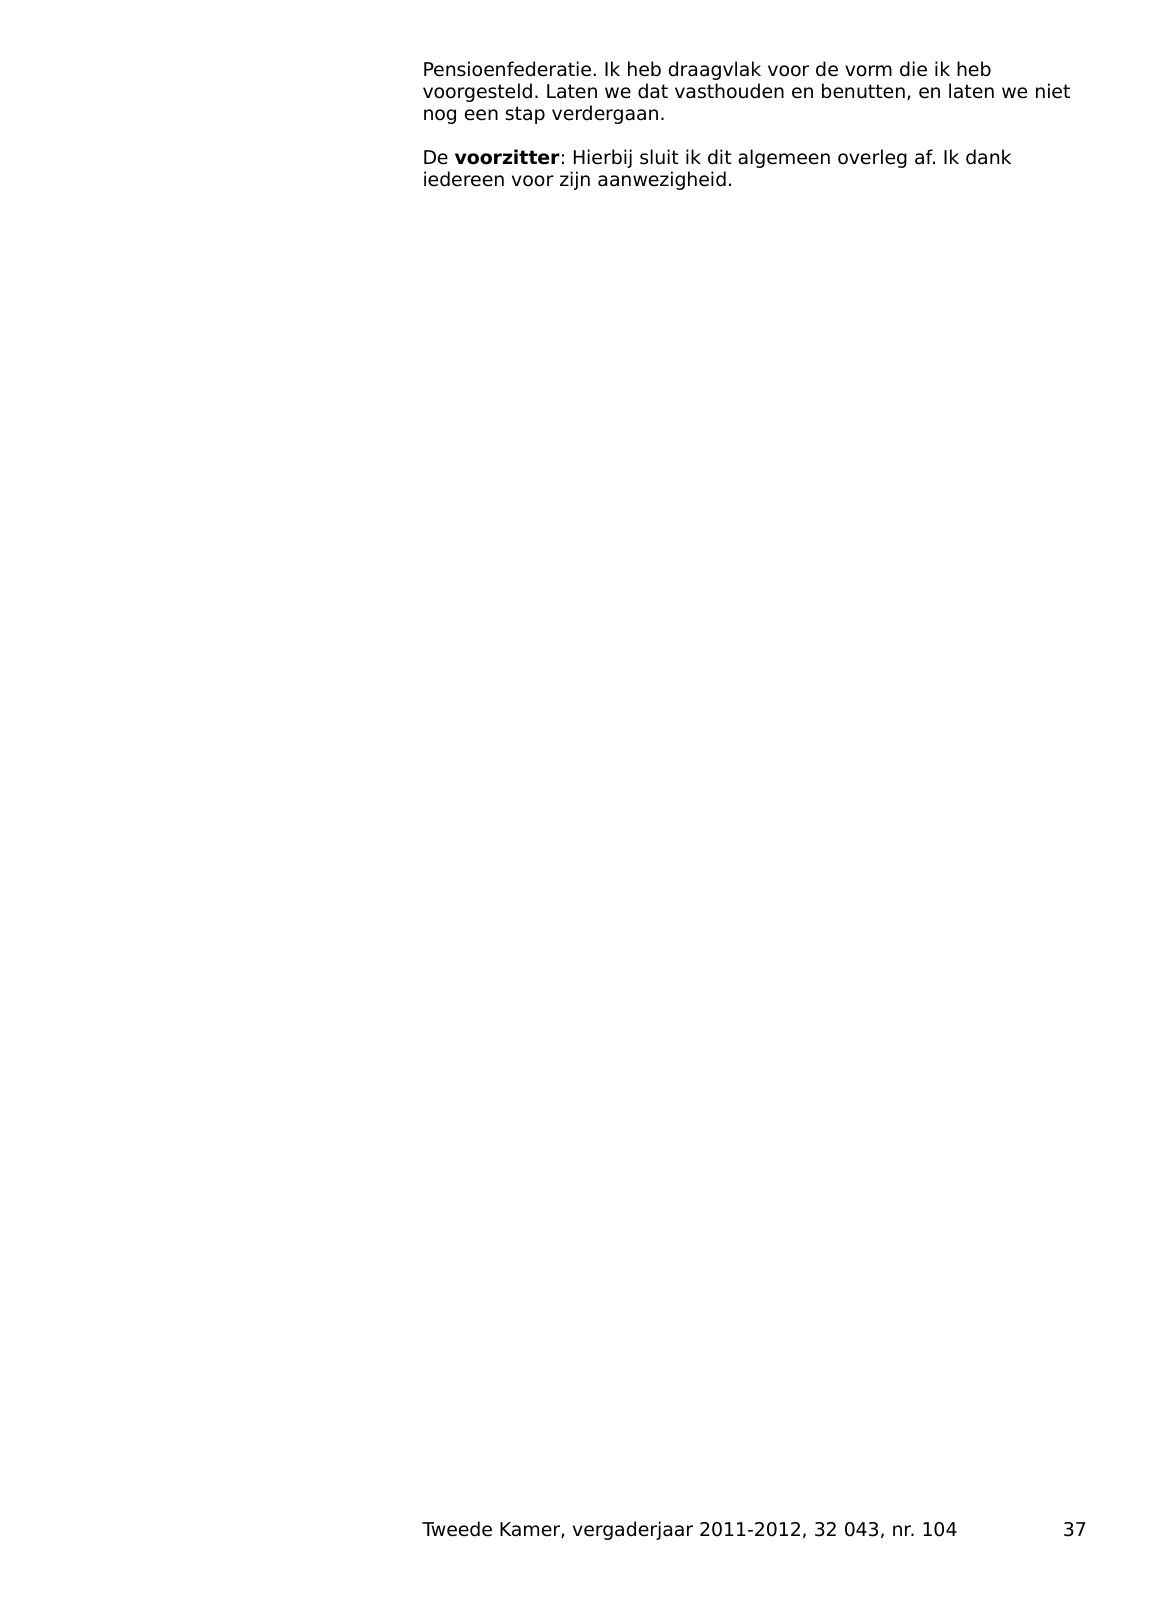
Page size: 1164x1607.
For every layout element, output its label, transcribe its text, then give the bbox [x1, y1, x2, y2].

text Pensioenfederatie. Ik heb draagvlak voor de vorm die ik heb voorgesteld. Laten we dat vasthouden en benutten, en laten we niet nog een stap verdergaan. [422, 59, 1087, 125]
text De voorzitter: Hierbij sluit ik dit algemeen overleg af. Ik dank iedereen voor zijn aanwezigheid. [422, 147, 1087, 191]
